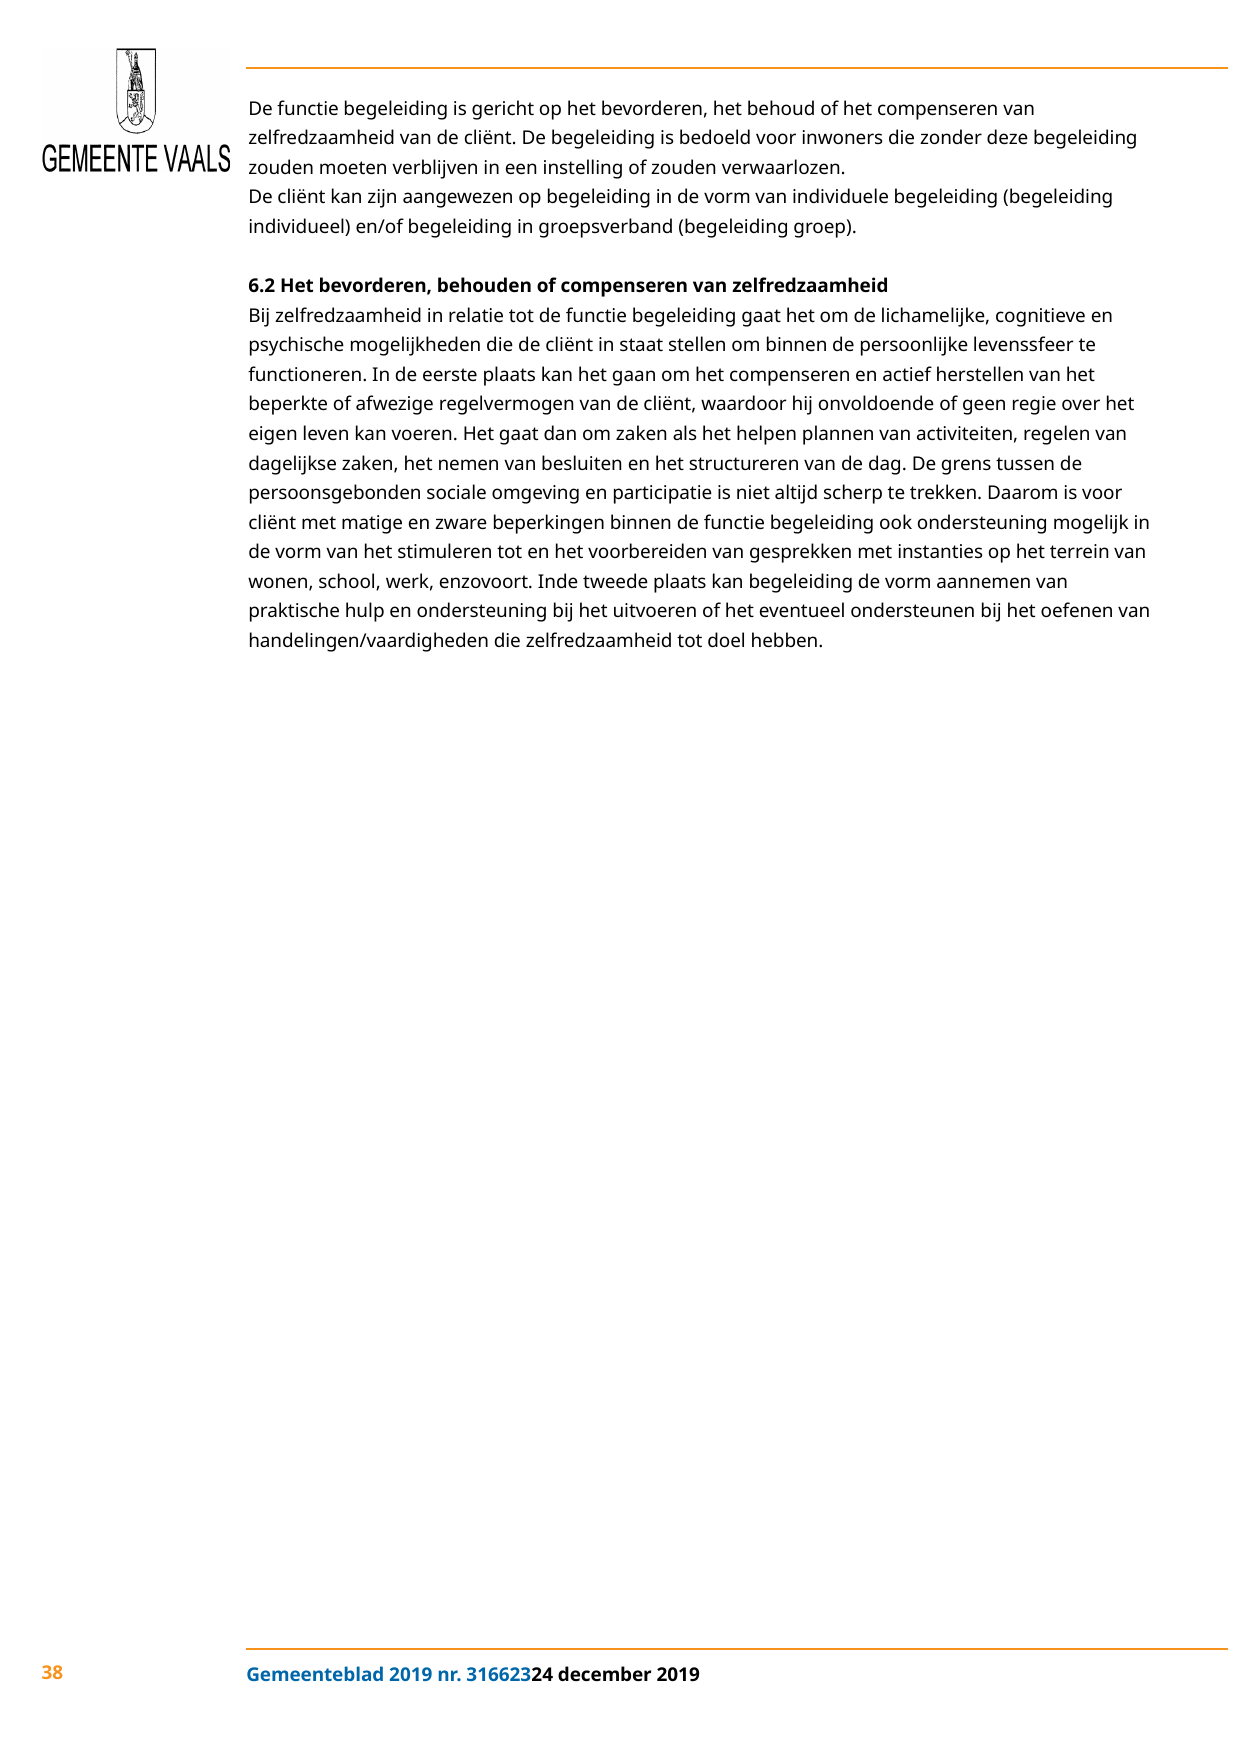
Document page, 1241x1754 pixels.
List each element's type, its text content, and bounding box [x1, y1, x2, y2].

text De functie begeleiding is gericht op het bevorderen, het behoud of het compenseren van zelfredzaamheid van de cliënt. De begeleiding is bedoeld voor inwoners die zonder deze begeleiding zouden moeten verblijven in een instelling of zouden verwaarlozen. [248, 95, 1152, 180]
text Bij zelfredzaamheid in relatie tot de functie begeleiding gaat het om de lichamelijke, cognitieve en psychische mogelijkheden die de cliënt in staat stellen om binnen de persoonlijke levenssfeer te functioneren. In de eerste plaats kan het gaan om het compenseren en actief herstellen van het beperkte of afwezige regelvermogen van de cliënt, waardoor hij onvoldoende of geen regie over het eigen leven kan voeren. Het gaat dan om zaken als het helpen plannen van activiteiten, regelen van dagelijkse zaken, het nemen van besluiten en het structureren van de dag. De grens tussen de persoonsgebonden sociale omgeving en participatie is niet altijd scherp te trekken. Daarom is voor cliënt met matige en zware beperkingen binnen de functie begeleiding ook ondersteuning mogelijk in de vorm van het stimuleren tot en het voorbereiden van gesprekken met instanties op het terrein van wonen, school, werk, enzovoort. Inde tweede plaats kan begeleiding de vorm aannemen van praktische hulp en ondersteuning bij het uitvoeren of het eventueel ondersteunen bij het oefenen van handelingen/vaardigheden die zelfredzaamheid tot doel hebben. [248, 302, 1152, 653]
picture [41, 47, 231, 172]
text De cliënt kan zijn aangewezen op begeleiding in de vorm van individuele begeleiding (begeleiding individueel) en/of begeleiding in groepsverband (begeleiding groep). [248, 183, 1152, 239]
text 6.2 Het bevorderen, behouden of compenseren van zelfredzaamheid [248, 272, 1152, 298]
